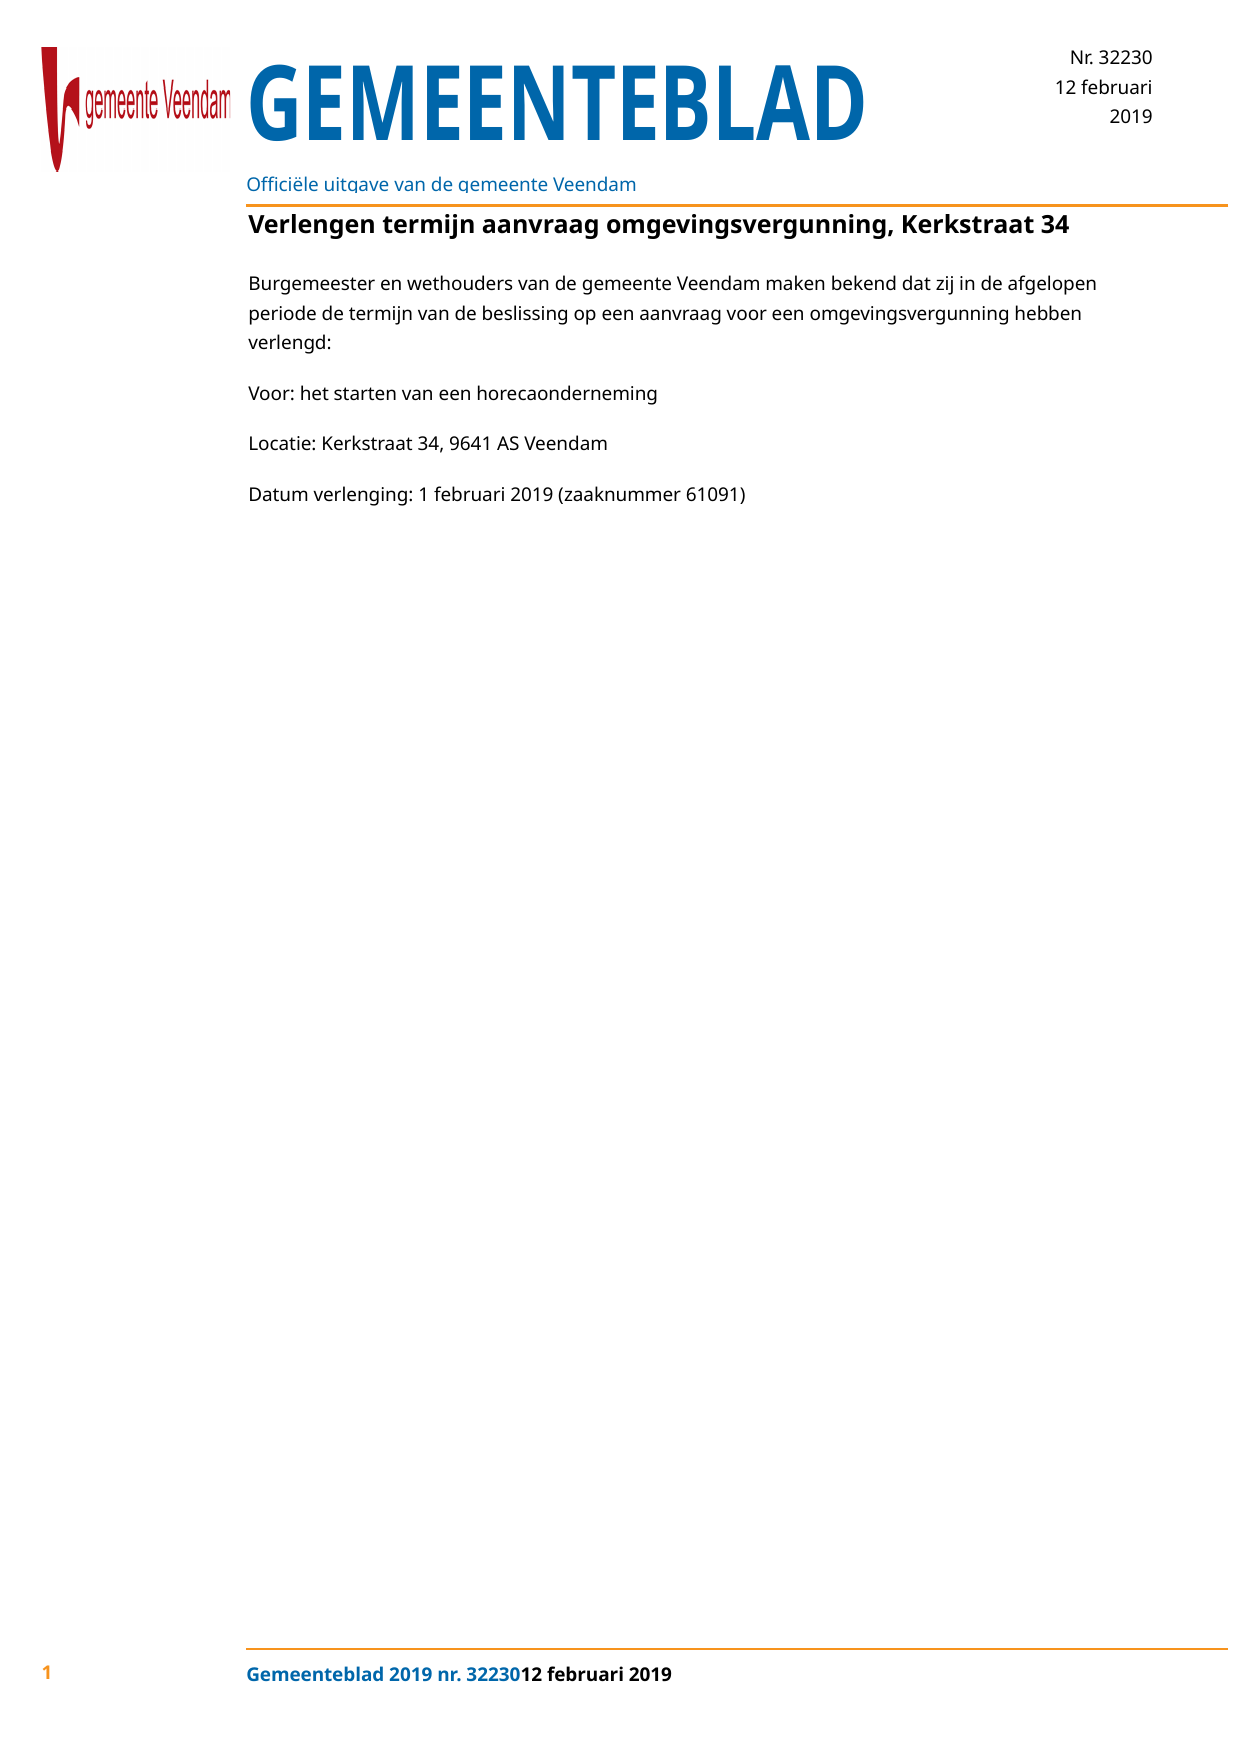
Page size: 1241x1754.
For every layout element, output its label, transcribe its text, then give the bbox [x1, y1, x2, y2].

text Verlengen termijn aanvraag omgevingsvergunning, Kerkstraat 34 [248, 207, 1152, 241]
text Locatie: Kerkstraat 34, 9641 AS Veendam [248, 430, 1152, 456]
picture [41, 47, 231, 172]
text Burgemeester en wethouders van de gemeente Veendam maken bekend dat zij in de afgelopen periode de termijn van de beslissing op een aanvraag voor een omgevingsvergunning hebben verlengd: [248, 270, 1152, 355]
text Datum verlenging: 1 februari 2019 (zaaknummer 61091) [248, 481, 1152, 506]
text Voor: het starten van een horecaonderneming [248, 380, 1152, 406]
